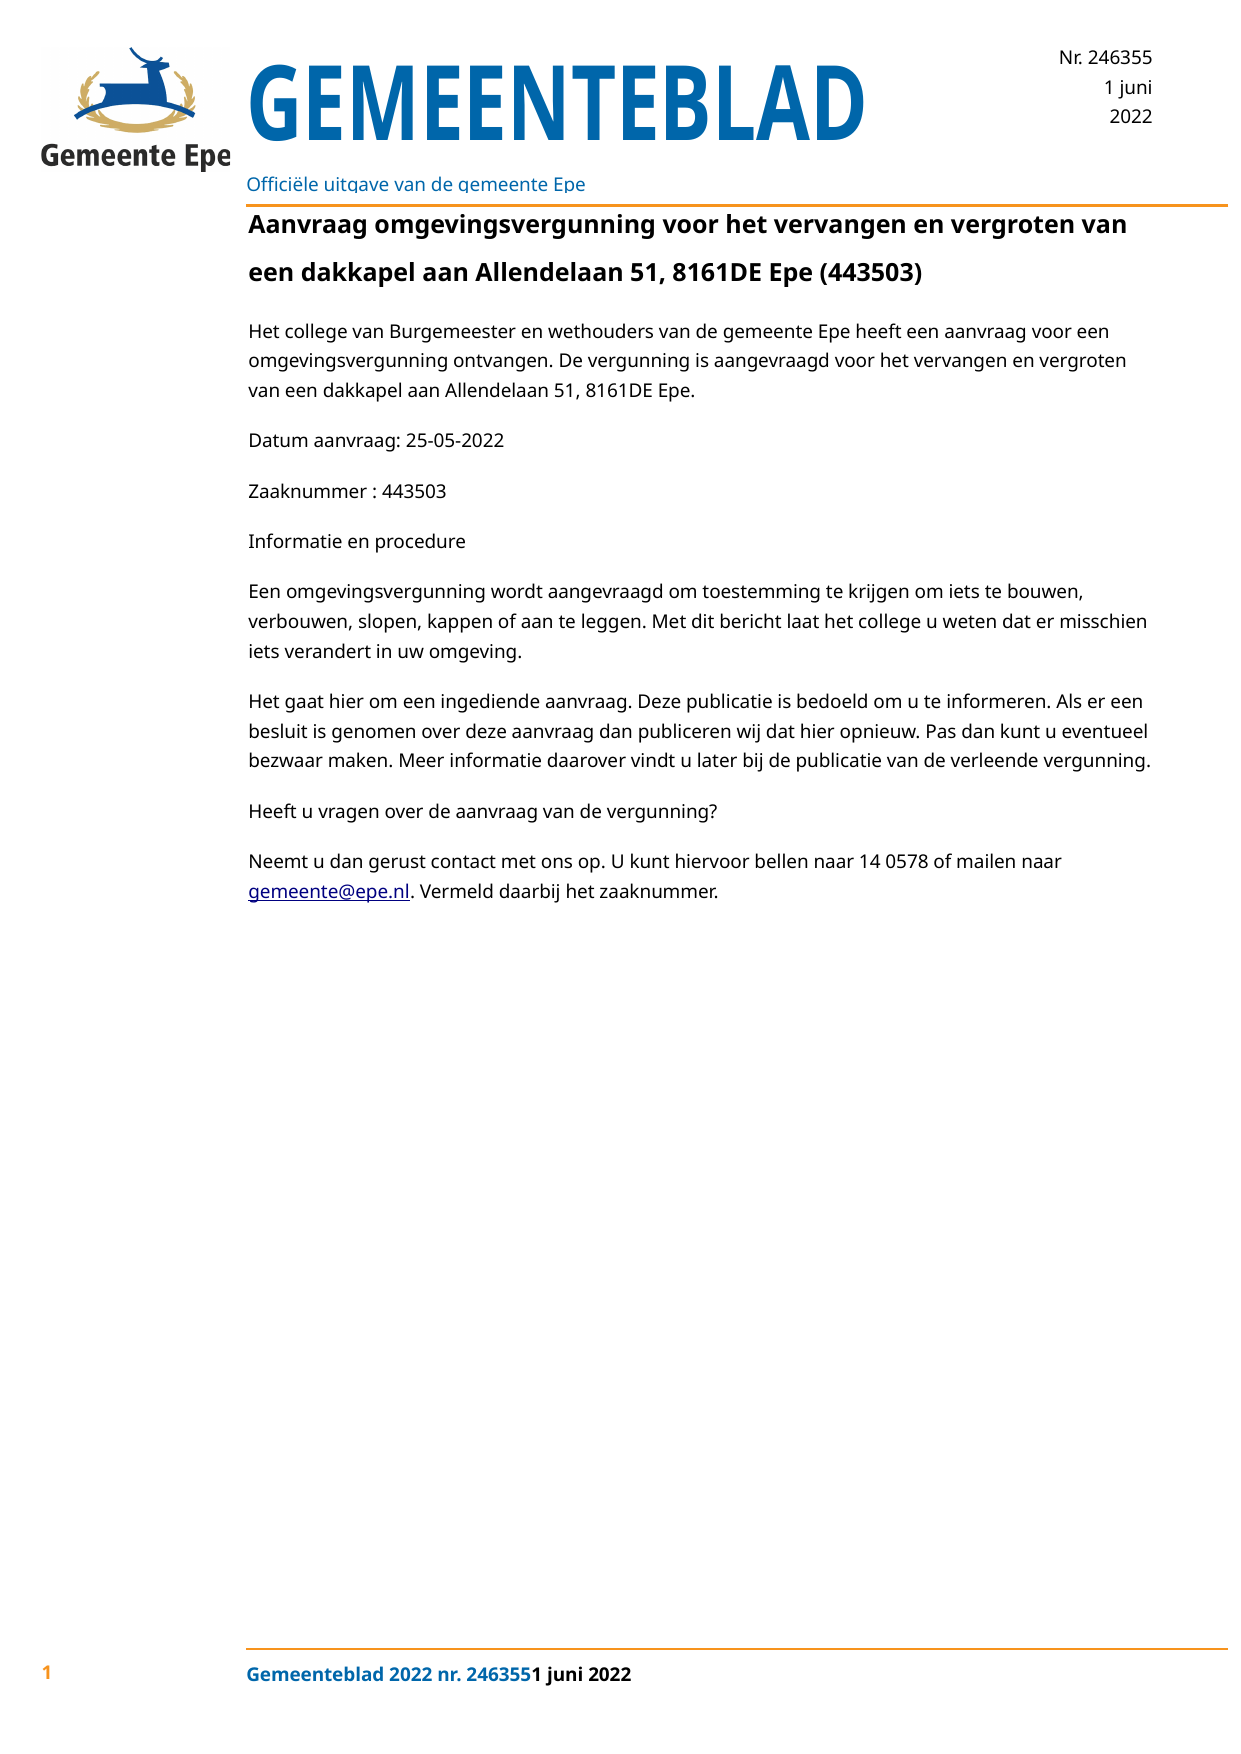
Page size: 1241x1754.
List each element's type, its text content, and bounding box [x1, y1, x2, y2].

text Neemt u dan gerust contact met ons op. U kunt hiervoor bellen naar 14 0578 of mailen naar gemeente@epe.nl. Vermeld daarbij het zaaknummer. [248, 848, 1152, 904]
text Datum aanvraag: 25-05-2022 [248, 427, 1152, 453]
text Informatie en procedure [248, 528, 1152, 554]
picture [41, 47, 231, 172]
text Het gaat hier om een ingediende aanvraag. Deze publicatie is bedoeld om u te informeren. Als er een besluit is genomen over deze aanvraag dan publiceren wij dat hier opnieuw. Pas dan kunt u eventueel bezwaar maken. Meer informatie daarover vindt u later bij de publicatie van de verleende vergunning. [248, 688, 1152, 773]
text Het college van Burgemeester en wethouders van de gemeente Epe heeft een aanvraag voor een omgevingsvergunning ontvangen. De vergunning is aangevraagd voor het vervangen en vergroten van een dakkapel aan Allendelaan 51, 8161DE Epe. [248, 318, 1152, 403]
text Heeft u vragen over de aanvraag van de vergunning? [248, 798, 1152, 824]
text Een omgevingsvergunning wordt aangevraagd om toestemming te krijgen om iets te bouwen, verbouwen, slopen, kappen of aan te leggen. Met dit bericht laat het college u weten dat er misschien iets verandert in uw omgeving. [248, 579, 1152, 664]
text Zaaknummer : 443503 [248, 478, 1152, 504]
text Aanvraag omgevingsvergunning voor het vervangen en vergroten van een dakkapel aan Allendelaan 51, 8161DE Epe (443503) [248, 207, 1152, 288]
